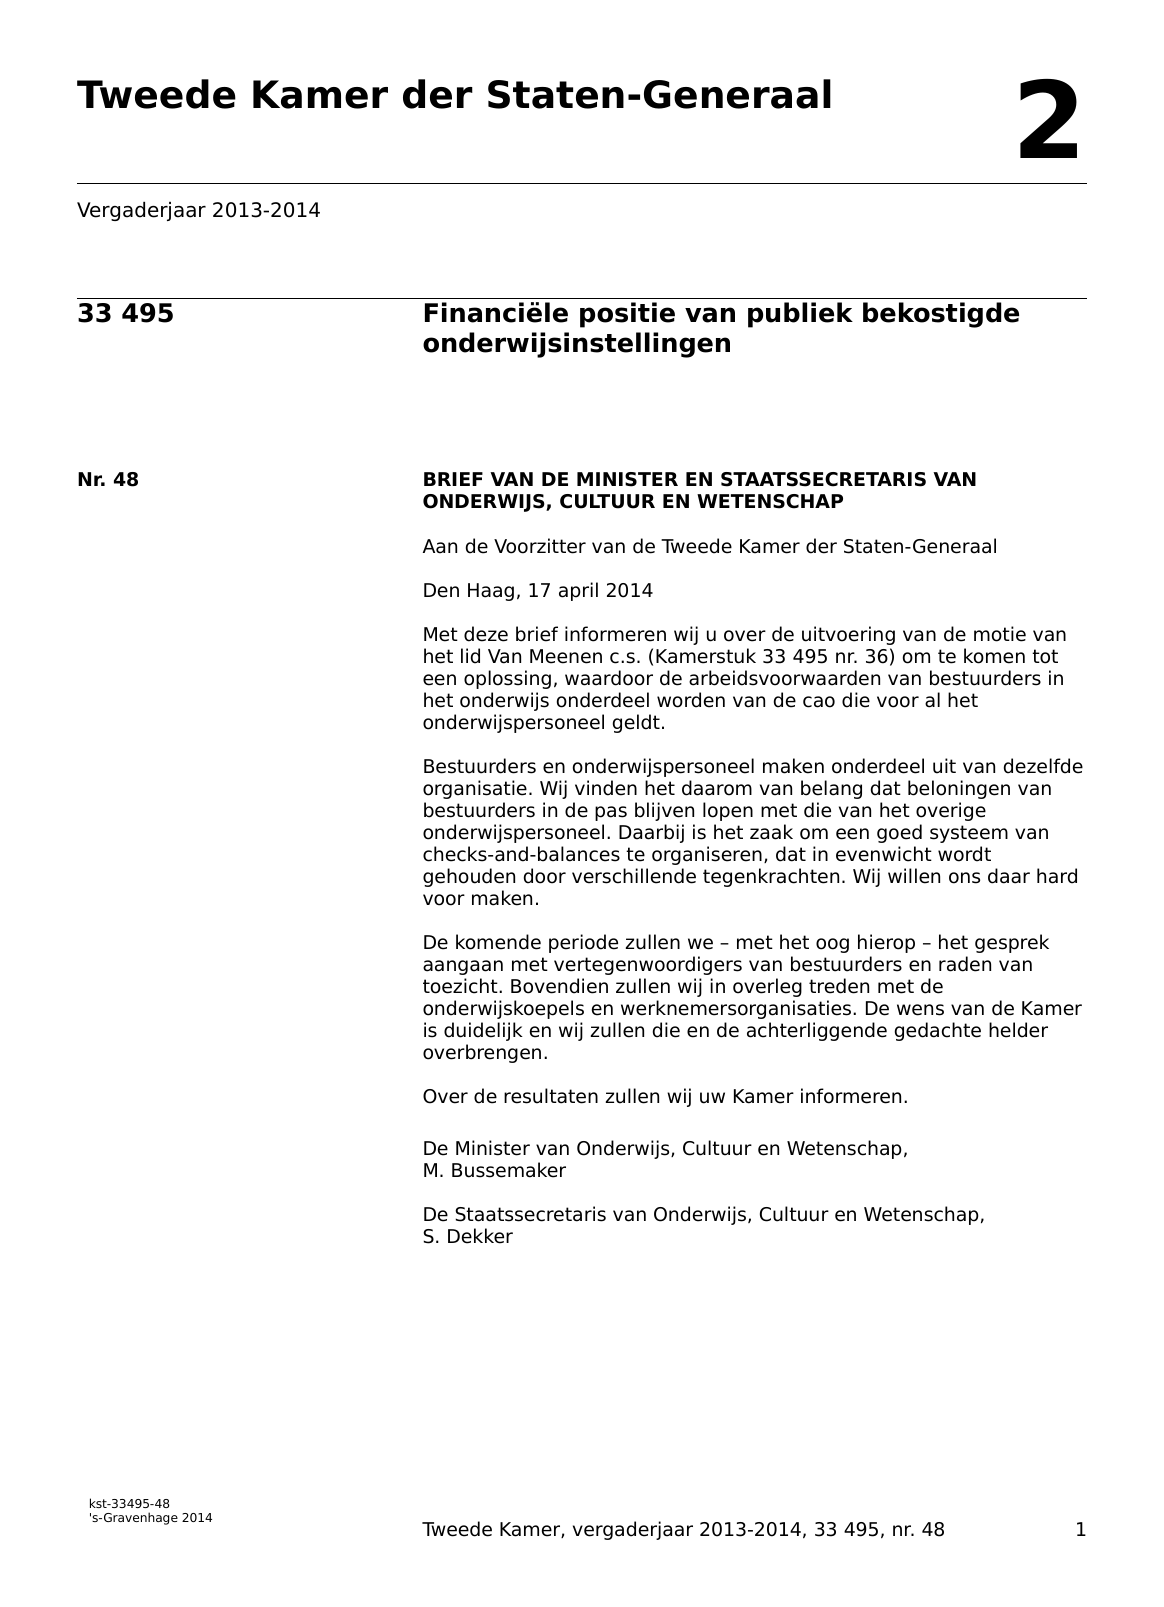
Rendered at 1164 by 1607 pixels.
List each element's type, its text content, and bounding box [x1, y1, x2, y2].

text Over de resultaten zullen wij uw Kamer informeren. [422, 1086, 1087, 1108]
text Met deze brief informeren wij u over de uitvoering van de motie van het lid Van Meenen c.s. (Kamerstuk 33 495 nr. 36) om te komen tot een oplossing, waardoor de arbeidsvoorwaarden van bestuurders in het onderwijs onderdeel worden van de cao die voor al het onderwijspersoneel geldt. [422, 624, 1087, 734]
text kst-33495-48 [88, 1497, 323, 1511]
table_header 2 [886, 59, 1087, 183]
text Bestuurders en onderwijspersoneel maken onderdeel uit van dezelfde organisatie. Wij vinden het daarom van belang dat beloningen van bestuurders in de pas blijven lopen met die van het overige onderwijspersoneel. Daarbij is het zaak om een goed systeem van checks-and-balances te organiseren, dat in evenwicht wordt gehouden door verschillende tegenkrachten. Wij willen ons daar hard voor maken. [422, 756, 1087, 910]
text De komende periode zullen we – met het oog hierop – het gesprek aangaan met vertegenwoordigers van bestuurders en raden van toezicht. Bovendien zullen wij in overleg treden met de onderwijskoepels en werknemersorganisaties. De wens van de Kamer is duidelijk en wij zullen die en de achterliggende gedachte helder overbrengen. [422, 932, 1087, 1064]
text Aan de Voorzitter van de Tweede Kamer der Staten-Generaal [422, 536, 1087, 557]
text Den Haag, 17 april 2014 [422, 580, 1087, 602]
subtitle 33 495 Financiële positie van publiek bekostigde onderwijsinstellingen [77, 299, 1087, 358]
text De Staatssecretaris van Onderwijs, Cultuur en Wetenschap, S. Dekker [422, 1204, 1087, 1248]
table_cell Vergaderjaar 2013-2014 [77, 184, 1087, 298]
text 's-Gravenhage 2014 [88, 1511, 323, 1525]
subtitle Nr. 48 BRIEF VAN DE MINISTER EN STAATSSECRETARIS VAN ONDERWIJS, CULTUUR EN WETENSCHAP [77, 469, 1087, 513]
table_header Tweede Kamer der Staten-Generaal [77, 59, 886, 183]
text De Minister van Onderwijs, Cultuur en Wetenschap, M. Bussemaker [422, 1138, 1087, 1182]
